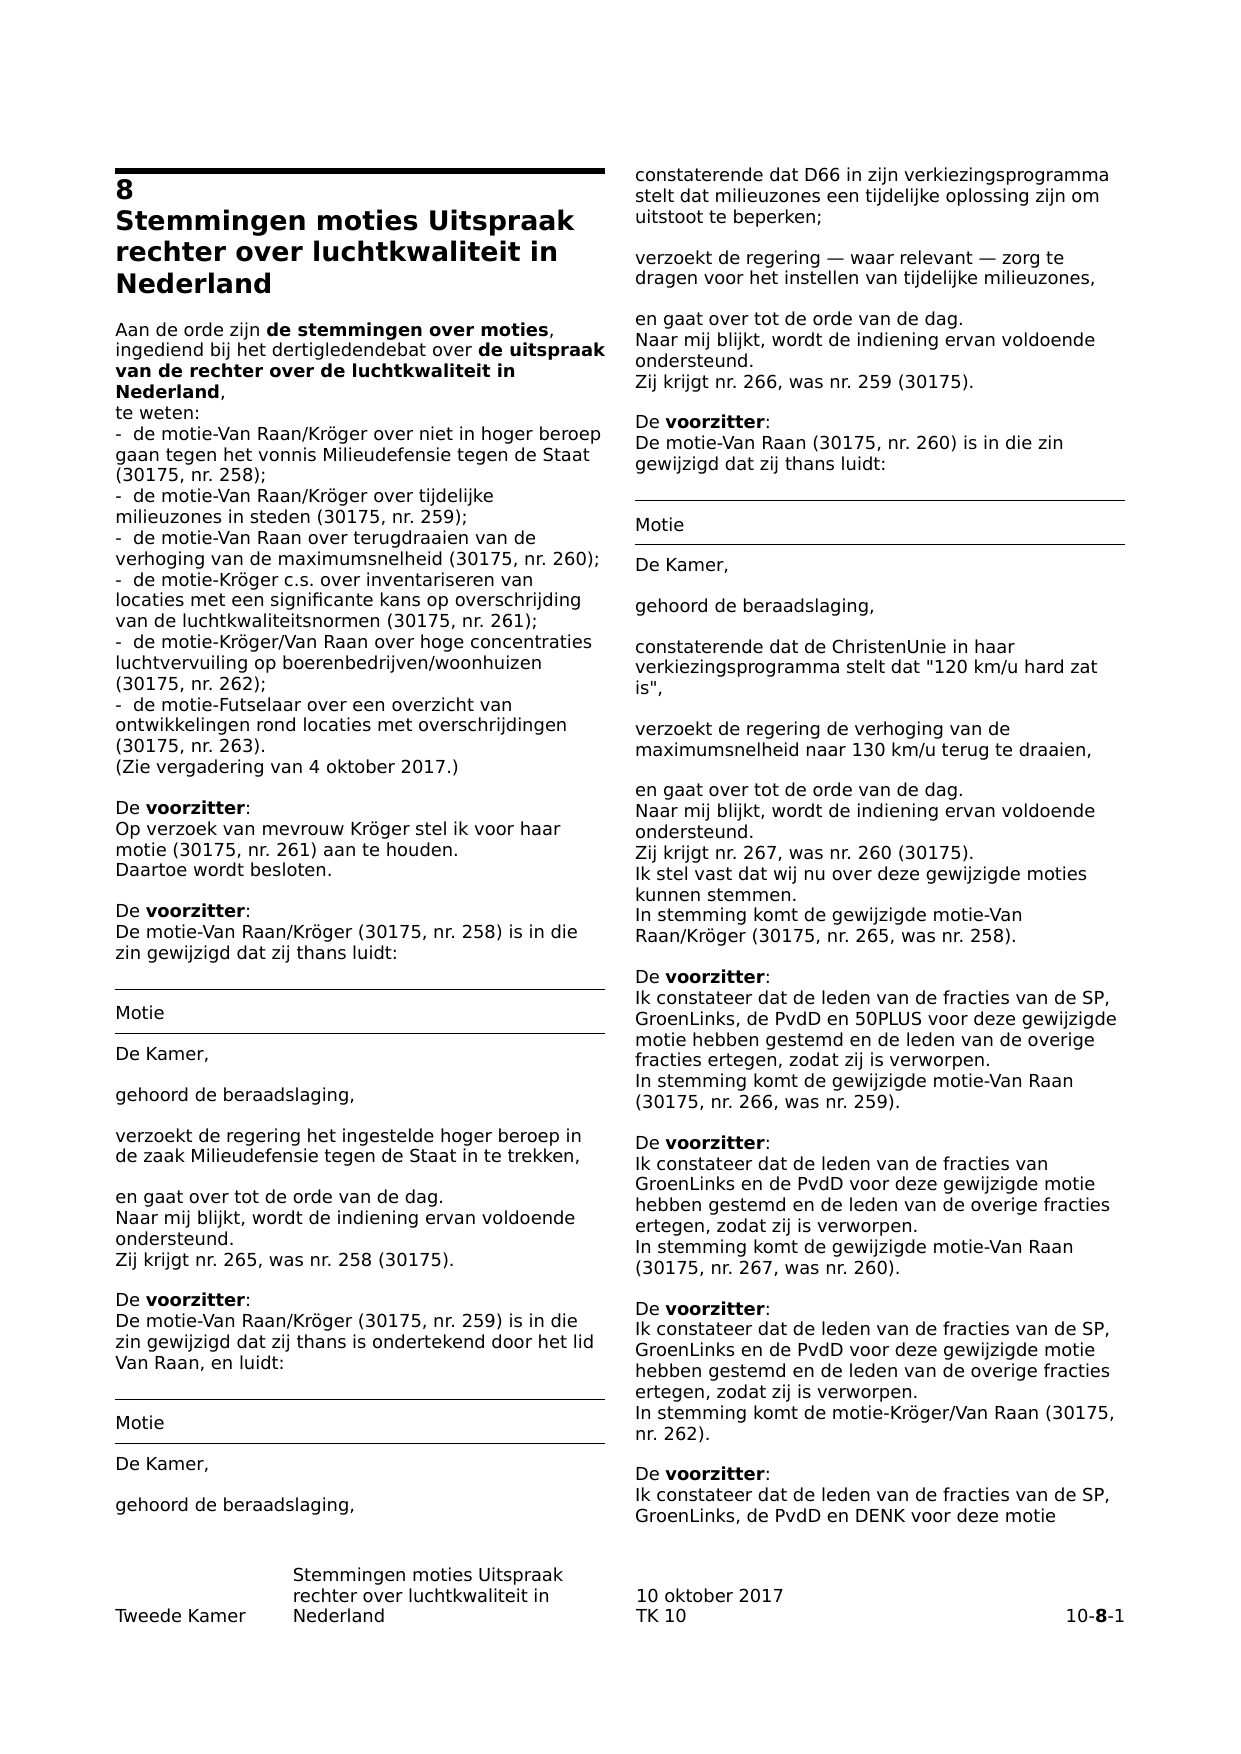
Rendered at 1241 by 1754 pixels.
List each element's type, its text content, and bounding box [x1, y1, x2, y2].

list de motie-Van Raan over terugdraaien van de verhoging van de maximumsnelheid (30175, nr. 260); [115, 528, 605, 569]
text Motie [115, 1413, 605, 1434]
text De motie-Van Raan (30175, nr. 260) is in die zin gewijzigd dat zij thans luidt: [635, 433, 1125, 474]
text De voorzitter: [635, 1133, 1125, 1153]
text De Kamer, [635, 555, 1125, 576]
text (Zie vergadering van 4 oktober 2017.) [115, 757, 605, 778]
text Motie [115, 1003, 605, 1024]
text Aan de orde zijn de stemmingen over moties, ingediend bij het dertigledendebat over de uitspraak van de rechter over de luchtkwaliteit in Nederland, [115, 319, 605, 403]
text te weten: [115, 403, 605, 423]
text en gaat over tot de orde van de dag. [635, 309, 1125, 330]
text De voorzitter: [635, 1464, 1125, 1485]
text Naar mij blijkt, wordt de indiening ervan voldoende ondersteund. [115, 1208, 605, 1249]
text Ik constateer dat de leden van de fracties van de SP, GroenLinks, de PvdD en 50PLUS voor deze gewijzigde motie hebben gestemd en de leden van de overige fracties ertegen, zodat zij is verworpen. [635, 988, 1125, 1071]
text gehoord de beraadslaging, [115, 1085, 605, 1105]
text De voorzitter: [115, 1290, 605, 1311]
text De voorzitter: [115, 798, 605, 818]
text Zij krijgt nr. 266, was nr. 259 (30175). [635, 371, 1125, 392]
list de motie-Kröger/Van Raan over hoge concentraties luchtvervuiling op boerenbedrijven/woonhuizen (30175, nr. 262); [115, 632, 605, 694]
text In stemming komt de gewijzigde motie-Van Raan (30175, nr. 266, was nr. 259). [635, 1071, 1125, 1113]
text verzoekt de regering het ingestelde hoger beroep in de zaak Milieudefensie tegen de Staat in te trekken, [115, 1125, 605, 1167]
text Op verzoek van mevrouw Kröger stel ik voor haar motie (30175, nr. 261) aan te houden. [115, 818, 605, 860]
text en gaat over tot de orde van de dag. [635, 780, 1125, 801]
text De voorzitter: [635, 412, 1125, 433]
text Naar mij blijkt, wordt de indiening ervan voldoende ondersteund. [635, 801, 1125, 843]
text verzoekt de regering — waar relevant — zorg te dragen voor het instellen van tijdelijke milieuzones, [635, 247, 1125, 289]
text en gaat over tot de orde van de dag. [115, 1187, 605, 1208]
text In stemming komt de motie-Kröger/Van Raan (30175, nr. 262). [635, 1402, 1125, 1444]
list de motie-Van Raan/Kröger over niet in hoger beroep gaan tegen het vonnis Milieudefensie tegen de Staat (30175, nr. 258); [115, 423, 605, 486]
text gehoord de beraadslaging, [635, 596, 1125, 617]
text De Kamer, [115, 1044, 605, 1065]
text Zij krijgt nr. 267, was nr. 260 (30175). [635, 843, 1125, 863]
text constaterende dat D66 in zijn verkiezingsprogramma stelt dat milieuzones een tijdelijke oplossing zijn om uitstoot te beperken; [635, 165, 1125, 227]
text In stemming komt de gewijzigde motie-Van Raan (30175, nr. 267, was nr. 260). [635, 1237, 1125, 1278]
text De motie-Van Raan/Kröger (30175, nr. 259) is in die zin gewijzigd dat zij thans is ondertekend door het lid Van Raan, en luidt: [115, 1311, 605, 1373]
text De Kamer, [115, 1454, 605, 1475]
text Ik constateer dat de leden van de fracties van GroenLinks en de PvdD voor deze gewijzigde motie hebben gestemd en de leden van de overige fracties ertegen, zodat zij is verworpen. [635, 1153, 1125, 1237]
text De voorzitter: [635, 967, 1125, 988]
title 8 Stemmingen moties Uitspraak rechter over luchtkwaliteit in Nederland [115, 174, 605, 299]
text De voorzitter: [635, 1298, 1125, 1319]
text Naar mij blijkt, wordt de indiening ervan voldoende ondersteund. [635, 330, 1125, 371]
text De motie-Van Raan/Kröger (30175, nr. 258) is in die zin gewijzigd dat zij thans luidt: [115, 922, 605, 963]
text Ik constateer dat de leden van de fracties van de SP, GroenLinks en de PvdD voor deze gewijzigde motie hebben gestemd en de leden van de overige fracties ertegen, zodat zij is verworpen. [635, 1319, 1125, 1402]
text Zij krijgt nr. 265, was nr. 258 (30175). [115, 1249, 605, 1270]
list de motie-Futselaar over een overzicht van ontwikkelingen rond locaties met overschrijdingen (30175, nr. 263). [115, 694, 605, 757]
text verzoekt de regering de verhoging van de maximumsnelheid naar 130 km/u terug te draaien, [635, 719, 1125, 760]
text constaterende dat de ChristenUnie in haar verkiezingsprogramma stelt dat "120 km/u hard zat is", [635, 637, 1125, 699]
text Motie [635, 514, 1125, 535]
text Ik stel vast dat wij nu over deze gewijzigde moties kunnen stemmen. [635, 863, 1125, 905]
text De voorzitter: [115, 901, 605, 922]
list de motie-Kröger c.s. over inventariseren van locaties met een significante kans op overschrijding van de luchtkwaliteitsnormen (30175, nr. 261); [115, 569, 605, 632]
text gehoord de beraadslaging, [115, 1495, 605, 1515]
text Daartoe wordt besloten. [115, 860, 605, 881]
text In stemming komt de gewijzigde motie-Van Raan/Kröger (30175, nr. 265, was nr. 258). [635, 905, 1125, 947]
text Ik constateer dat de leden van de fracties van de SP, GroenLinks, de PvdD en DENK voor deze motie [635, 1485, 1125, 1526]
list de motie-Van Raan/Kröger over tijdelijke milieuzones in steden (30175, nr. 259); [115, 486, 605, 528]
